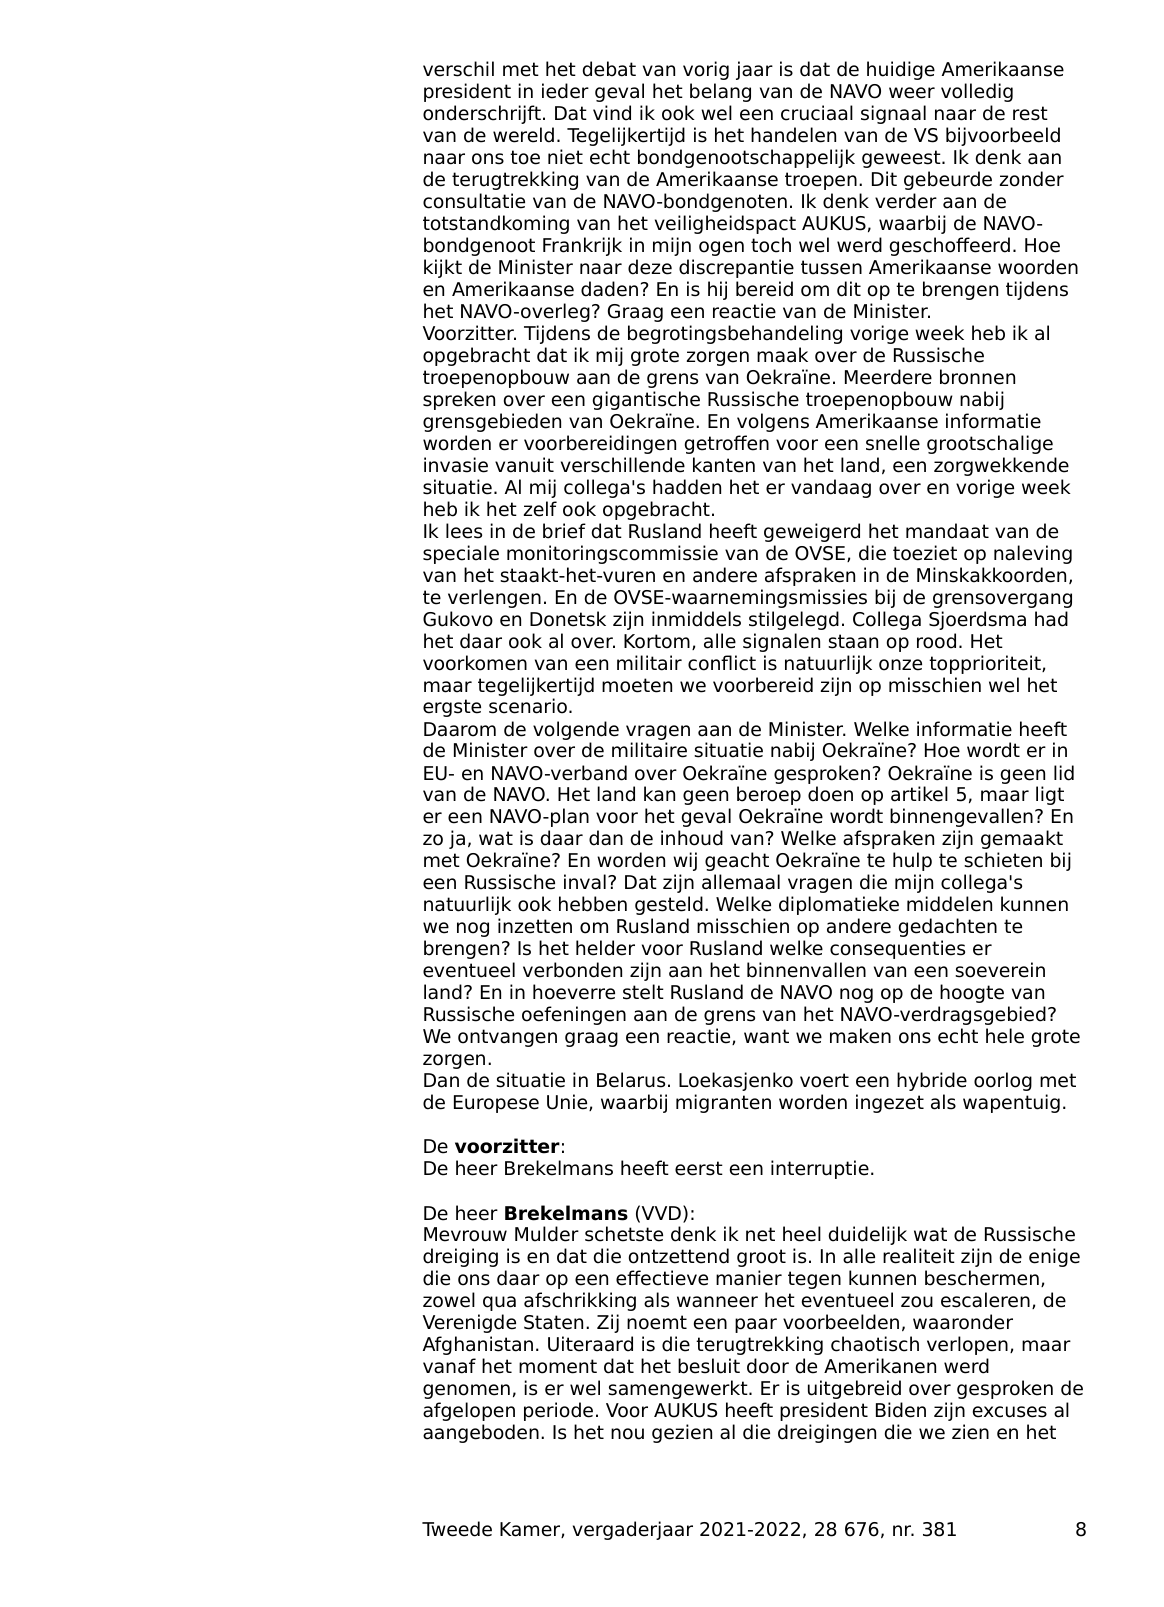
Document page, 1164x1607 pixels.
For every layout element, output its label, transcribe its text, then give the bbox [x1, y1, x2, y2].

text De voorzitter: [422, 1136, 1087, 1158]
text verschil met het debat van vorig jaar is dat de huidige Amerikaanse president in ieder geval het belang van de NAVO weer volledig onderschrijft. Dat vind ik ook wel een cruciaal signaal naar de rest van de wereld. Tegelijkertijd is het handelen van de VS bijvoorbeeld naar ons toe niet echt bondgenootschappelijk geweest. Ik denk aan de terugtrekking van de Amerikaanse troepen. Dit gebeurde zonder consultatie van de NAVO-bondgenoten. Ik denk verder aan de totstandkoming van het veiligheidspact AUKUS, waarbij de NAVO-bondgenoot Frankrijk in mijn ogen toch wel werd geschoffeerd. Hoe kijkt de Minister naar deze discrepantie tussen Amerikaanse woorden en Amerikaanse daden? En is hij bereid om dit op te brengen tijdens het NAVO-overleg? Graag een reactie van de Minister. [422, 59, 1087, 323]
text Mevrouw Mulder schetste denk ik net heel duidelijk wat de Russische dreiging is en dat die ontzettend groot is. In alle realiteit zijn de enige die ons daar op een effectieve manier tegen kunnen beschermen, zowel qua afschrikking als wanneer het eventueel zou escaleren, de Verenigde Staten. Zij noemt een paar voorbeelden, waaronder Afghanistan. Uiteraard is die terugtrekking chaotisch verlopen, maar vanaf het moment dat het besluit door de Amerikanen werd genomen, is er wel samengewerkt. Er is uitgebreid over gesproken de afgelopen periode. Voor AUKUS heeft president Biden zijn excuses al aangeboden. Is het nou gezien al die dreigingen die we zien en het [422, 1224, 1087, 1444]
text Ik lees in de brief dat Rusland heeft geweigerd het mandaat van de speciale monitoringscommissie van de OVSE, die toeziet op naleving van het staakt-het-vuren en andere afspraken in de Minskakkoorden, te verlengen. En de OVSE-waarnemingsmissies bij de grensovergang Gukovo en Donetsk zijn inmiddels stilgelegd. Collega Sjoerdsma had het daar ook al over. Kortom, alle signalen staan op rood. Het voorkomen van een militair conflict is natuurlijk onze topprioriteit, maar tegelijkertijd moeten we voorbereid zijn op misschien wel het ergste scenario. [422, 521, 1087, 718]
text De heer Brekelmans heeft eerst een interruptie. [422, 1158, 1087, 1180]
text Voorzitter. Tijdens de begrotingsbehandeling vorige week heb ik al opgebracht dat ik mij grote zorgen maak over de Russische troepenopbouw aan de grens van Oekraïne. Meerdere bronnen spreken over een gigantische Russische troepenopbouw nabij grensgebieden van Oekraïne. En volgens Amerikaanse informatie worden er voorbereidingen getroffen voor een snelle grootschalige invasie vanuit verschillende kanten van het land, een zorgwekkende situatie. Al mij collega's hadden het er vandaag over en vorige week heb ik het zelf ook opgebracht. [422, 323, 1087, 521]
text De heer Brekelmans (VVD): [422, 1202, 1087, 1224]
text Dan de situatie in Belarus. Loekasjenko voert een hybride oorlog met de Europese Unie, waarbij migranten worden ingezet als wapentuig. [422, 1070, 1087, 1114]
text Daarom de volgende vragen aan de Minister. Welke informatie heeft de Minister over de militaire situatie nabij Oekraïne? Hoe wordt er in EU- en NAVO-verband over Oekraïne gesproken? Oekraïne is geen lid van de NAVO. Het land kan geen beroep doen op artikel 5, maar ligt er een NAVO-plan voor het geval Oekraïne wordt binnengevallen? En zo ja, wat is daar dan de inhoud van? Welke afspraken zijn gemaakt met Oekraïne? En worden wij geacht Oekraïne te hulp te schieten bij een Russische inval? Dat zijn allemaal vragen die mijn collega's natuurlijk ook hebben gesteld. Welke diplomatieke middelen kunnen we nog inzetten om Rusland misschien op andere gedachten te brengen? Is het helder voor Rusland welke consequenties er eventueel verbonden zijn aan het binnenvallen van een soeverein land? En in hoeverre stelt Rusland de NAVO nog op de hoogte van Russische oefeningen aan de grens van het NAVO-verdragsgebied? We ontvangen graag een reactie, want we maken ons echt hele grote zorgen. [422, 718, 1087, 1070]
